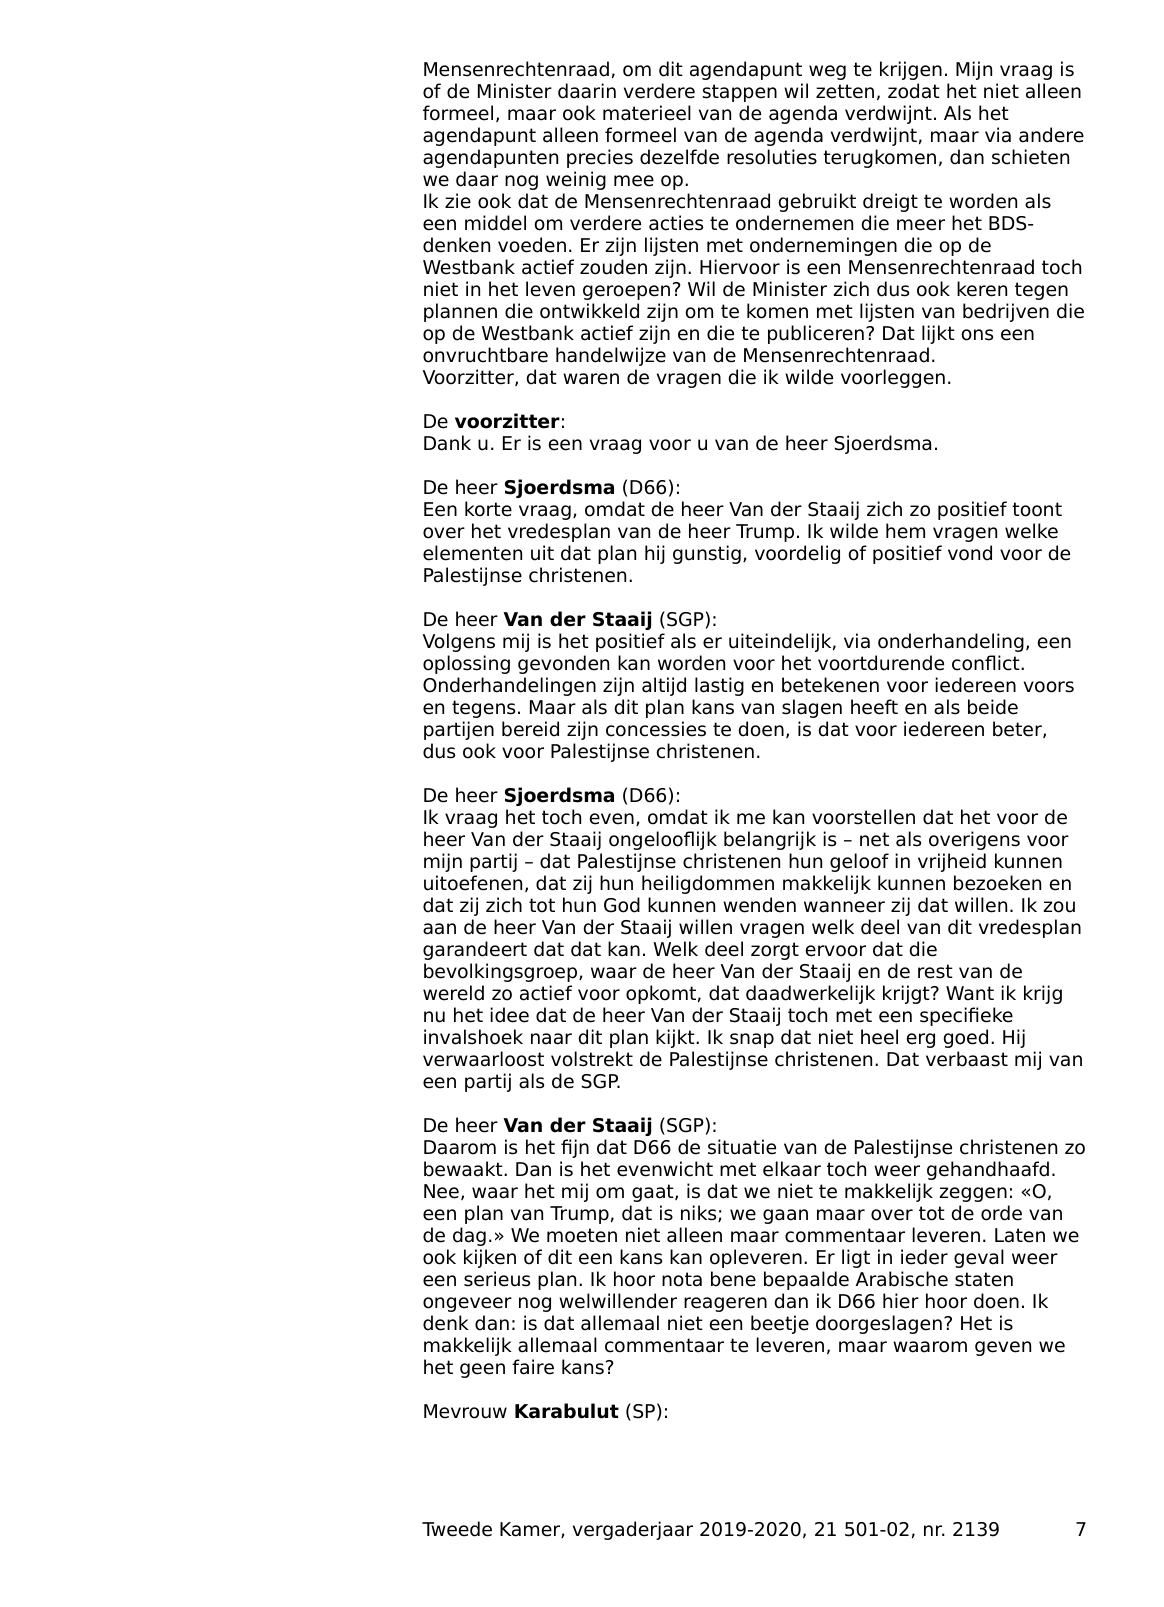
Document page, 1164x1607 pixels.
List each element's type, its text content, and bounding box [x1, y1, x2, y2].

text De heer Van der Staaij (SGP): [422, 1115, 1087, 1137]
text Ik vraag het toch even, omdat ik me kan voorstellen dat het voor de heer Van der Staaij ongelooflijk belangrijk is – net als overigens voor mijn partij – dat Palestijnse christenen hun geloof in vrijheid kunnen uitoefenen, dat zij hun heiligdommen makkelijk kunnen bezoeken en dat zij zich tot hun God kunnen wenden wanneer zij dat willen. Ik zou aan de heer Van der Staaij willen vragen welk deel van dit vredesplan garandeert dat dat kan. Welk deel zorgt ervoor dat die bevolkingsgroep, waar de heer Van der Staaij en de rest van de wereld zo actief voor opkomt, dat daadwerkelijk krijgt? Want ik krijg nu het idee dat de heer Van der Staaij toch met een specifieke invalshoek naar dit plan kijkt. Ik snap dat niet heel erg goed. Hij verwaarloost volstrekt de Palestijnse christenen. Dat verbaast mij van een partij als de SGP. [422, 807, 1087, 1093]
text Daarom is het fijn dat D66 de situatie van de Palestijnse christenen zo bewaakt. Dan is het evenwicht met elkaar toch weer gehandhaafd. Nee, waar het mij om gaat, is dat we niet te makkelijk zeggen: «O, een plan van Trump, dat is niks; we gaan maar over tot de orde van de dag.» We moeten niet alleen maar commentaar leveren. Laten we ook kijken of dit een kans kan opleveren. Er ligt in ieder geval weer een serieus plan. Ik hoor nota bene bepaalde Arabische staten ongeveer nog welwillender reageren dan ik D66 hier hoor doen. Ik denk dan: is dat allemaal niet een beetje doorgeslagen? Het is makkelijk allemaal commentaar te leveren, maar waarom geven we het geen faire kans? [422, 1137, 1087, 1379]
text Mensenrechtenraad, om dit agendapunt weg te krijgen. Mijn vraag is of de Minister daarin verdere stappen wil zetten, zodat het niet alleen formeel, maar ook materieel van de agenda verdwijnt. Als het agendapunt alleen formeel van de agenda verdwijnt, maar via andere agendapunten precies dezelfde resoluties terugkomen, dan schieten we daar nog weinig mee op. [422, 59, 1087, 191]
text Volgens mij is het positief als er uiteindelijk, via onderhandeling, een oplossing gevonden kan worden voor het voortdurende conflict. Onderhandelingen zijn altijd lastig en betekenen voor iedereen voors en tegens. Maar als dit plan kans van slagen heeft en als beide partijen bereid zijn concessies te doen, is dat voor iedereen beter, dus ook voor Palestijnse christenen. [422, 631, 1087, 763]
text Mevrouw Karabulut (SP): [422, 1401, 1087, 1423]
text Een korte vraag, omdat de heer Van der Staaij zich zo positief toont over het vredesplan van de heer Trump. Ik wilde hem vragen welke elementen uit dat plan hij gunstig, voordelig of positief vond voor de Palestijnse christenen. [422, 499, 1087, 587]
text Dank u. Er is een vraag voor u van de heer Sjoerdsma. [422, 433, 1087, 455]
text De heer Van der Staaij (SGP): [422, 609, 1087, 631]
text Ik zie ook dat de Mensenrechtenraad gebruikt dreigt te worden als een middel om verdere acties te ondernemen die meer het BDS-denken voeden. Er zijn lijsten met ondernemingen die op de Westbank actief zouden zijn. Hiervoor is een Mensenrechtenraad toch niet in het leven geroepen? Wil de Minister zich dus ook keren tegen plannen die ontwikkeld zijn om te komen met lijsten van bedrijven die op de Westbank actief zijn en die te publiceren? Dat lijkt ons een onvruchtbare handelwijze van de Mensenrechtenraad. [422, 191, 1087, 367]
text De heer Sjoerdsma (D66): [422, 477, 1087, 499]
text Voorzitter, dat waren de vragen die ik wilde voorleggen. [422, 367, 1087, 389]
text De heer Sjoerdsma (D66): [422, 785, 1087, 807]
text De voorzitter: [422, 411, 1087, 433]
